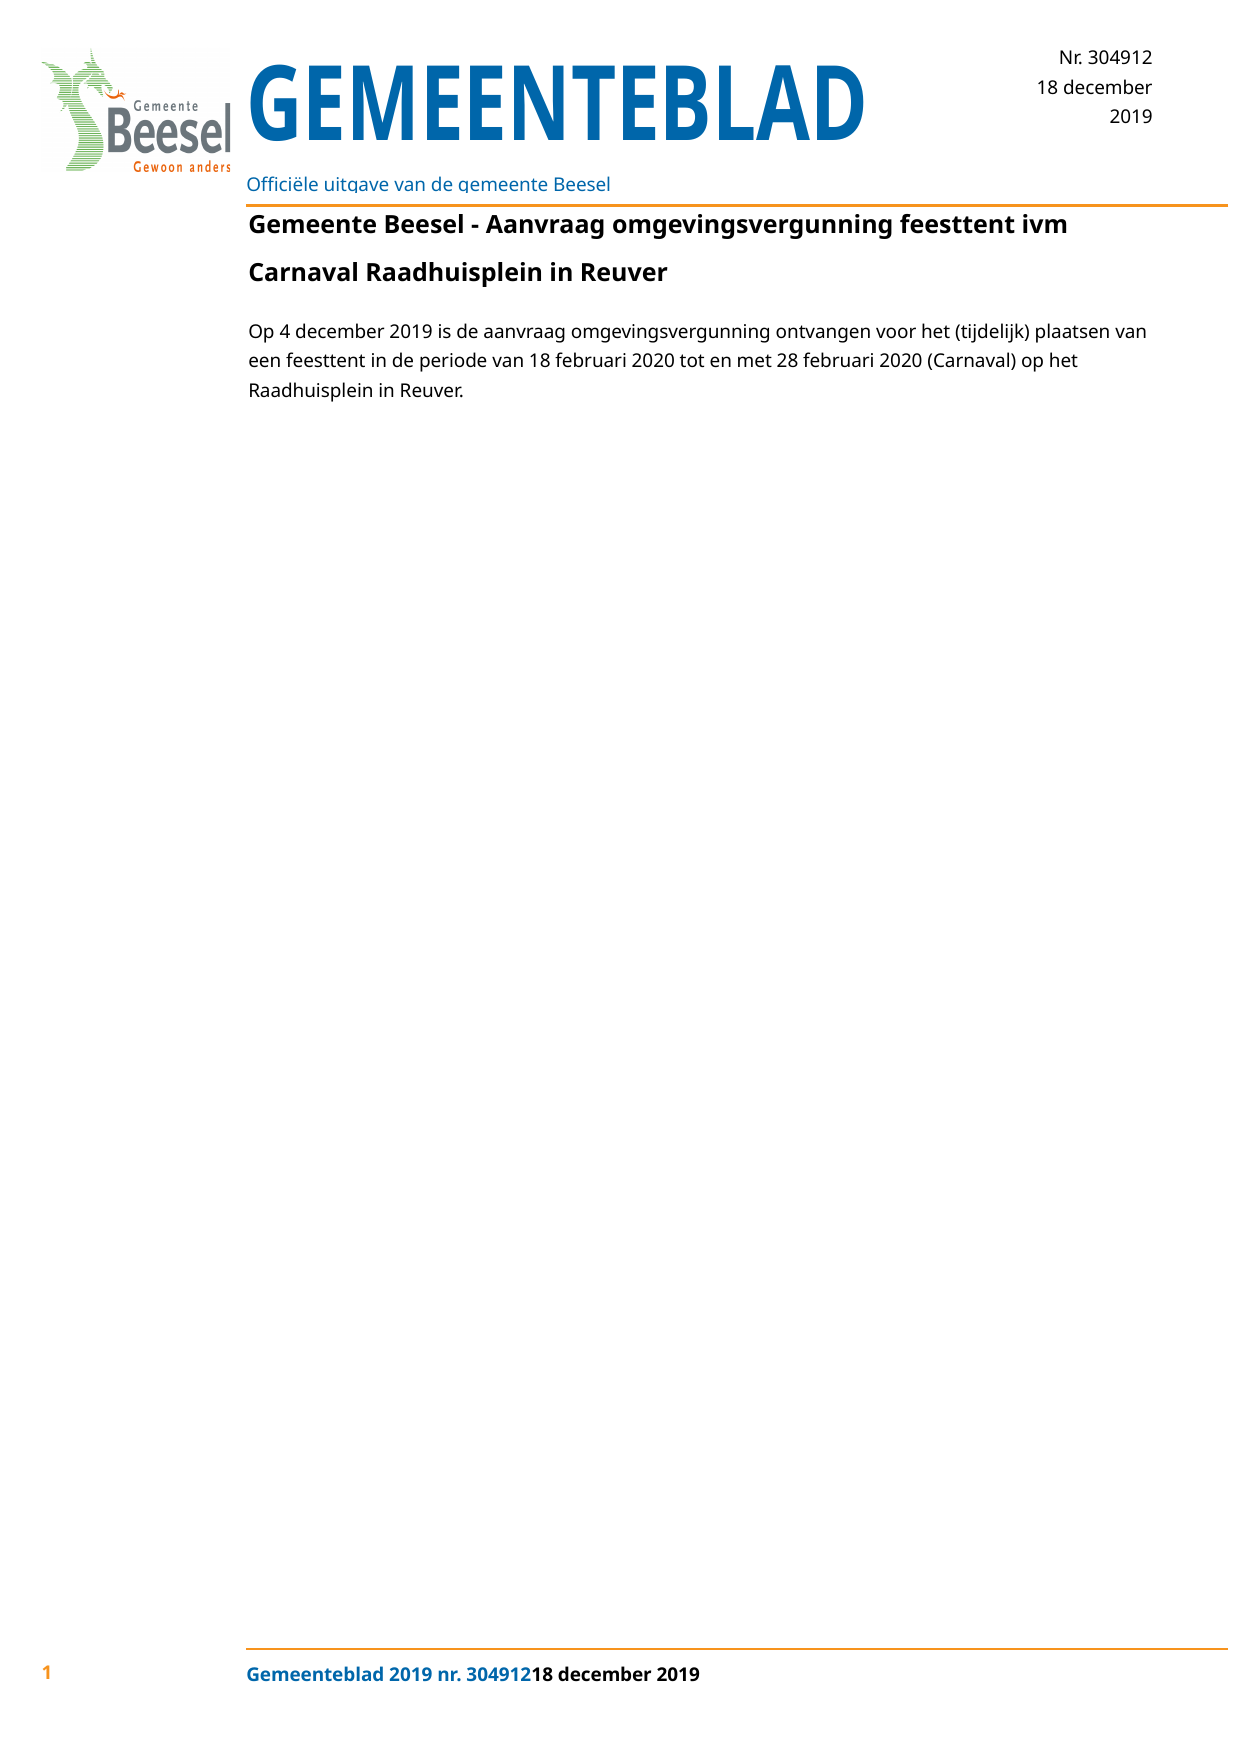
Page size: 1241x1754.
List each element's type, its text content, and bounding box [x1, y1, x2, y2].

text Op 4 december 2019 is de aanvraag omgevingsvergunning ontvangen voor het (tijdelijk) plaatsen van een feesttent in de periode van 18 februari 2020 tot en met 28 februari 2020 (Carnaval) op het Raadhuisplein in Reuver. [248, 318, 1152, 403]
text Gemeente Beesel - Aanvraag omgevingsvergunning feesttent ivm Carnaval Raadhuisplein in Reuver [248, 207, 1152, 288]
picture [41, 47, 231, 172]
